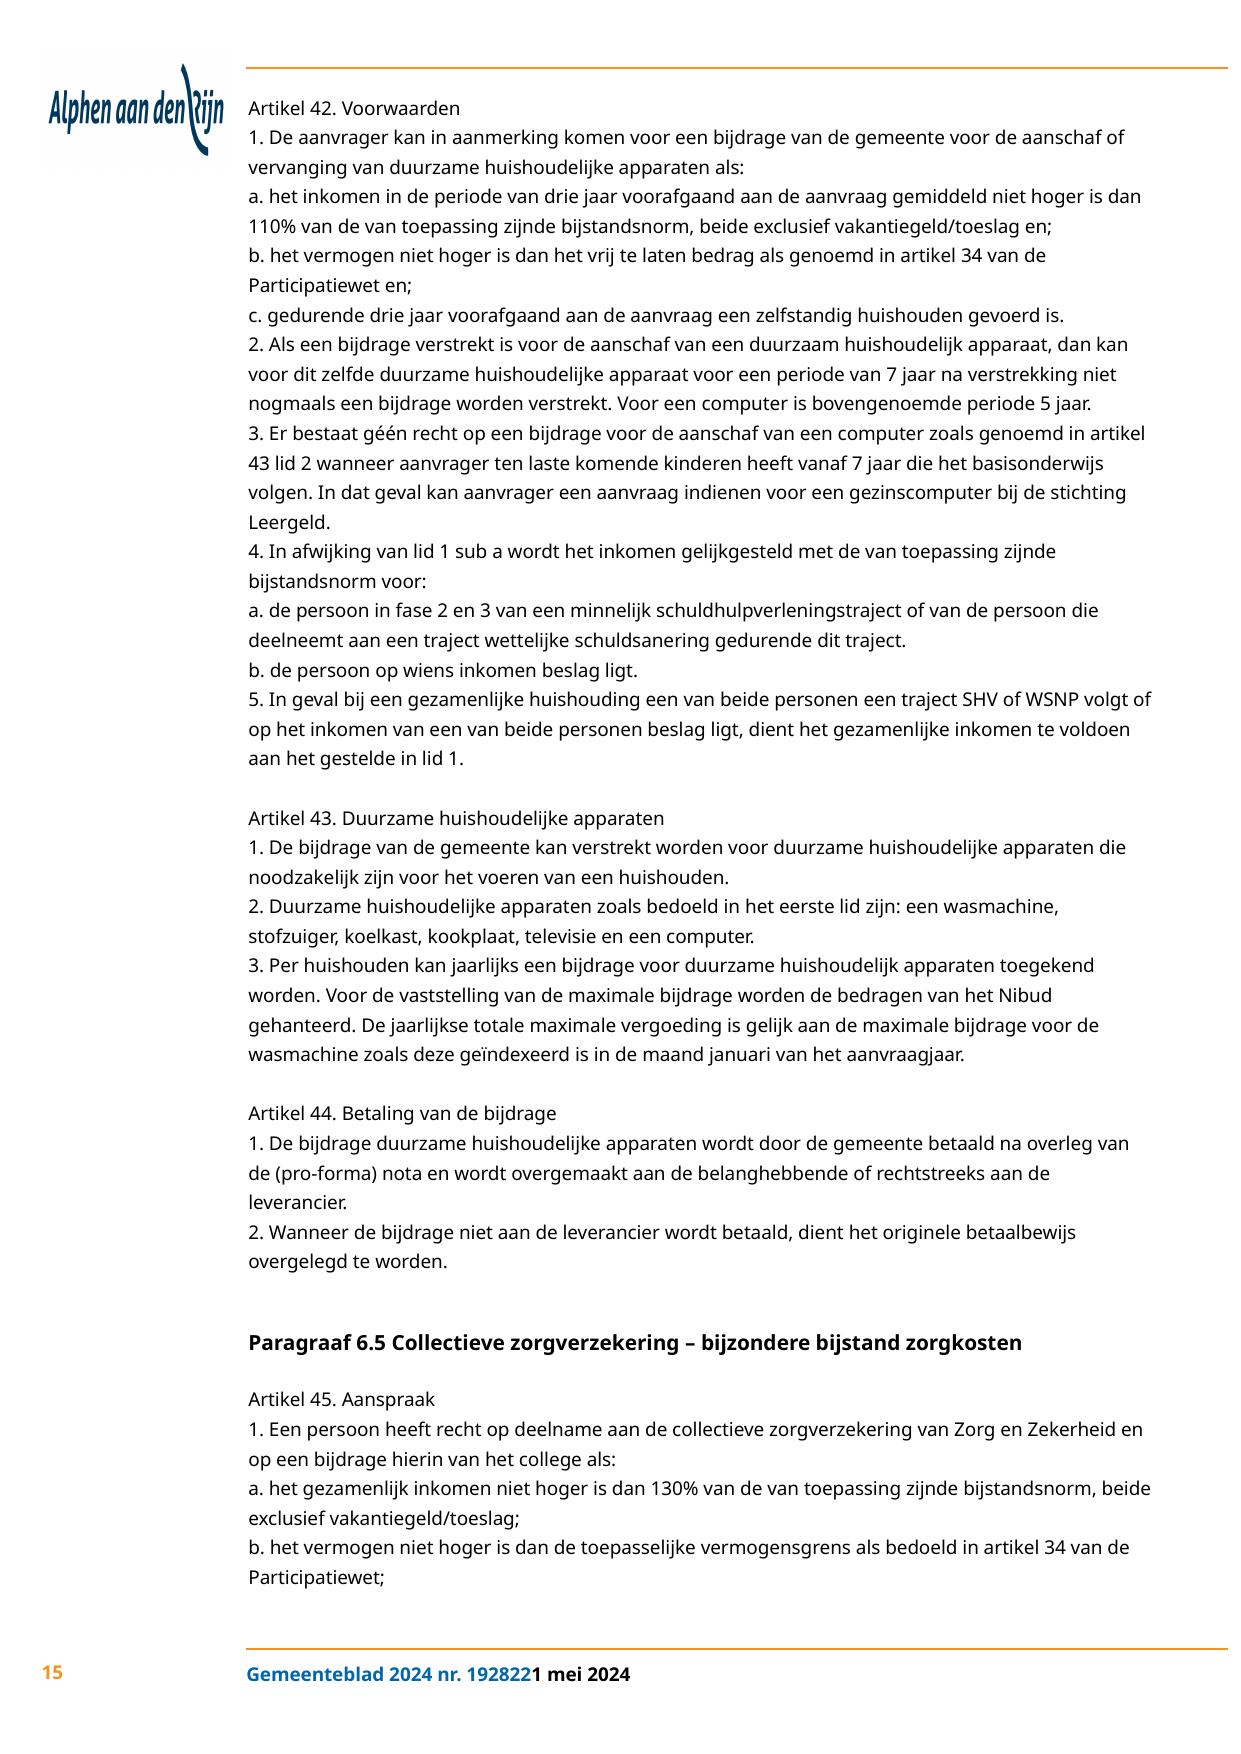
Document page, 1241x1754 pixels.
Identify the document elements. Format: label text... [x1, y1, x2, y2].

text 4. In afwijking van lid 1 sub a wordt het inkomen gelijkgesteld met de van toepassing zijnde bijstandsnorm voor: [248, 538, 1152, 594]
text 1. De bijdrage duurzame huishoudelijke apparaten wordt door de gemeente betaald na overleg van de (pro-forma) nota en wordt overgemaakt aan de belanghebbende of rechtstreeks aan de leverancier. [248, 1130, 1152, 1215]
text Artikel 42. Voorwaarden [248, 95, 1152, 121]
text 1. De bijdrage van de gemeente kan verstrekt worden voor duurzame huishoudelijke apparaten die noodzakelijk zijn voor het voeren van een huishouden. [248, 834, 1152, 890]
text 3. Er bestaat géén recht op een bijdrage voor de aanschaf van een computer zoals genoemd in artikel 43 lid 2 wanneer aanvrager ten laste komende kinderen heeft vanaf 7 jaar die het basisonderwijs volgen. In dat geval kan aanvrager een aanvraag indienen voor een gezinscomputer bij de stichting Leergeld. [248, 420, 1152, 535]
picture [41, 47, 231, 172]
text 2. Als een bijdrage verstrekt is voor de aanschaf van een duurzaam huishoudelijk apparaat, dan kan voor dit zelfde duurzame huishoudelijke apparaat voor een periode van 7 jaar na verstrekking niet nogmaals een bijdrage worden verstrekt. Voor een computer is bovengenoemde periode 5 jaar. [248, 331, 1152, 416]
text c. gedurende drie jaar voorafgaand aan de aanvraag een zelfstandig huishouden gevoerd is. [248, 302, 1152, 328]
text 2. Wanneer de bijdrage niet aan de leverancier wordt betaald, dient het originele betaalbewijs overgelegd te worden. [248, 1219, 1152, 1274]
text a. het gezamenlijk inkomen niet hoger is dan 130% van de van toepassing zijnde bijstandsnorm, beide exclusief vakantiegeld/toeslag; [248, 1475, 1152, 1531]
text Artikel 44. Betaling van de bijdrage [248, 1101, 1152, 1126]
text 3. Per huishouden kan jaarlijks een bijdrage voor duurzame huishoudelijk apparaten toegekend worden. Voor de vaststelling van de maximale bijdrage worden de bedragen van het Nibud gehanteerd. De jaarlijkse totale maximale vergoeding is gelijk aan de maximale bijdrage voor de wasmachine zoals deze geïndexeerd is in de maand januari van het aanvraagjaar. [248, 953, 1152, 1067]
text b. de persoon op wiens inkomen beslag ligt. [248, 657, 1152, 683]
text b. het vermogen niet hoger is dan het vrij te laten bedrag als genoemd in artikel 34 van de Participatiewet en; [248, 243, 1152, 298]
text a. de persoon in fase 2 en 3 van een minnelijk schuldhulpverleningstraject of van de persoon die deelneemt aan een traject wettelijke schuldsanering gedurende dit traject. [248, 598, 1152, 653]
text Artikel 45. Aanspraak [248, 1387, 1152, 1412]
text a. het inkomen in de periode van drie jaar voorafgaand aan de aanvraag gemiddeld niet hoger is dan 110% van de van toepassing zijnde bijstandsnorm, beide exclusief vakantiegeld/toeslag en; [248, 183, 1152, 239]
text 5. In geval bij een gezamenlijke huishouding een van beide personen een traject SHV of WSNP volgt of op het inkomen van een van beide personen beslag ligt, dient het gezamenlijke inkomen te voldoen aan het gestelde in lid 1. [248, 686, 1152, 771]
text Artikel 43. Duurzame huishoudelijke apparaten [248, 805, 1152, 831]
text b. het vermogen niet hoger is dan de toepasselijke vermogensgrens als bedoeld in artikel 34 van de Participatiewet; [248, 1534, 1152, 1590]
text 1. De aanvrager kan in aanmerking komen voor een bijdrage van de gemeente voor de aanschaf of vervanging van duurzame huishoudelijke apparaten als: [248, 124, 1152, 180]
text 1. Een persoon heeft recht op deelname aan de collectieve zorgverzekering van Zorg en Zekerheid en op een bijdrage hierin van het college als: [248, 1416, 1152, 1471]
text Paragraaf 6.5 Collectieve zorgverzekering – bijzondere bijstand zorgkosten [248, 1328, 1152, 1357]
text 2. Duurzame huishoudelijke apparaten zoals bedoeld in het eerste lid zijn: een wasmachine, stofzuiger, koelkast, kookplaat, televisie en een computer. [248, 893, 1152, 949]
